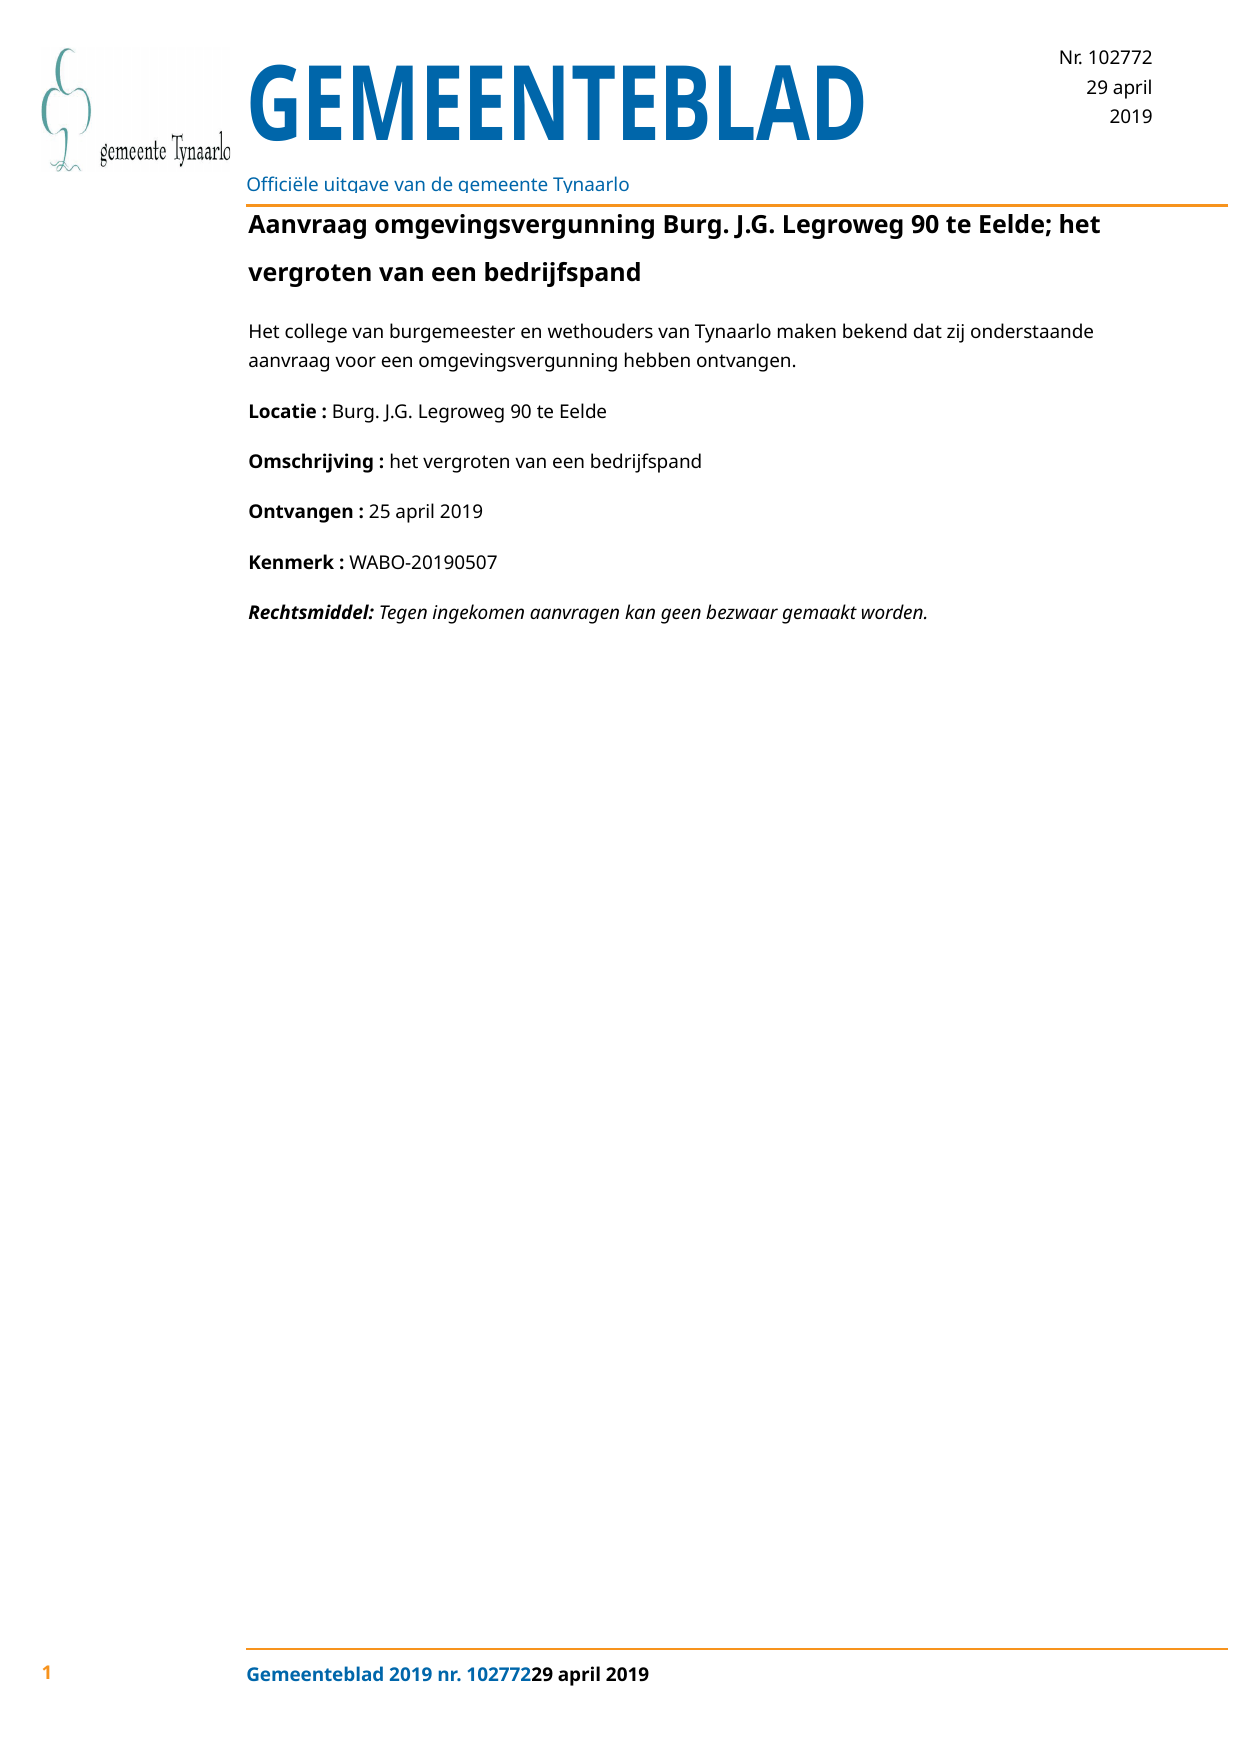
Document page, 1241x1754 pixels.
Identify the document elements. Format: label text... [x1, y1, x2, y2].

text Het college van burgemeester en wethouders van Tynaarlo maken bekend dat zij onderstaande aanvraag voor een omgevingsvergunning hebben ontvangen. [248, 318, 1152, 373]
text Locatie : Burg. J.G. Legroweg 90 te Eelde [248, 398, 1152, 424]
text Aanvraag omgevingsvergunning Burg. J.G. Legroweg 90 te Eelde; het vergroten van een bedrijfspand [248, 207, 1152, 288]
text Rechtsmiddel: Tegen ingekomen aanvragen kan geen bezwaar gemaakt worden. [248, 599, 1152, 625]
text Kenmerk : WABO-20190507 [248, 549, 1152, 575]
text Omschrijving : het vergroten van een bedrijfspand [248, 448, 1152, 474]
text Ontvangen : 25 april 2019 [248, 499, 1152, 524]
picture [41, 47, 231, 172]
